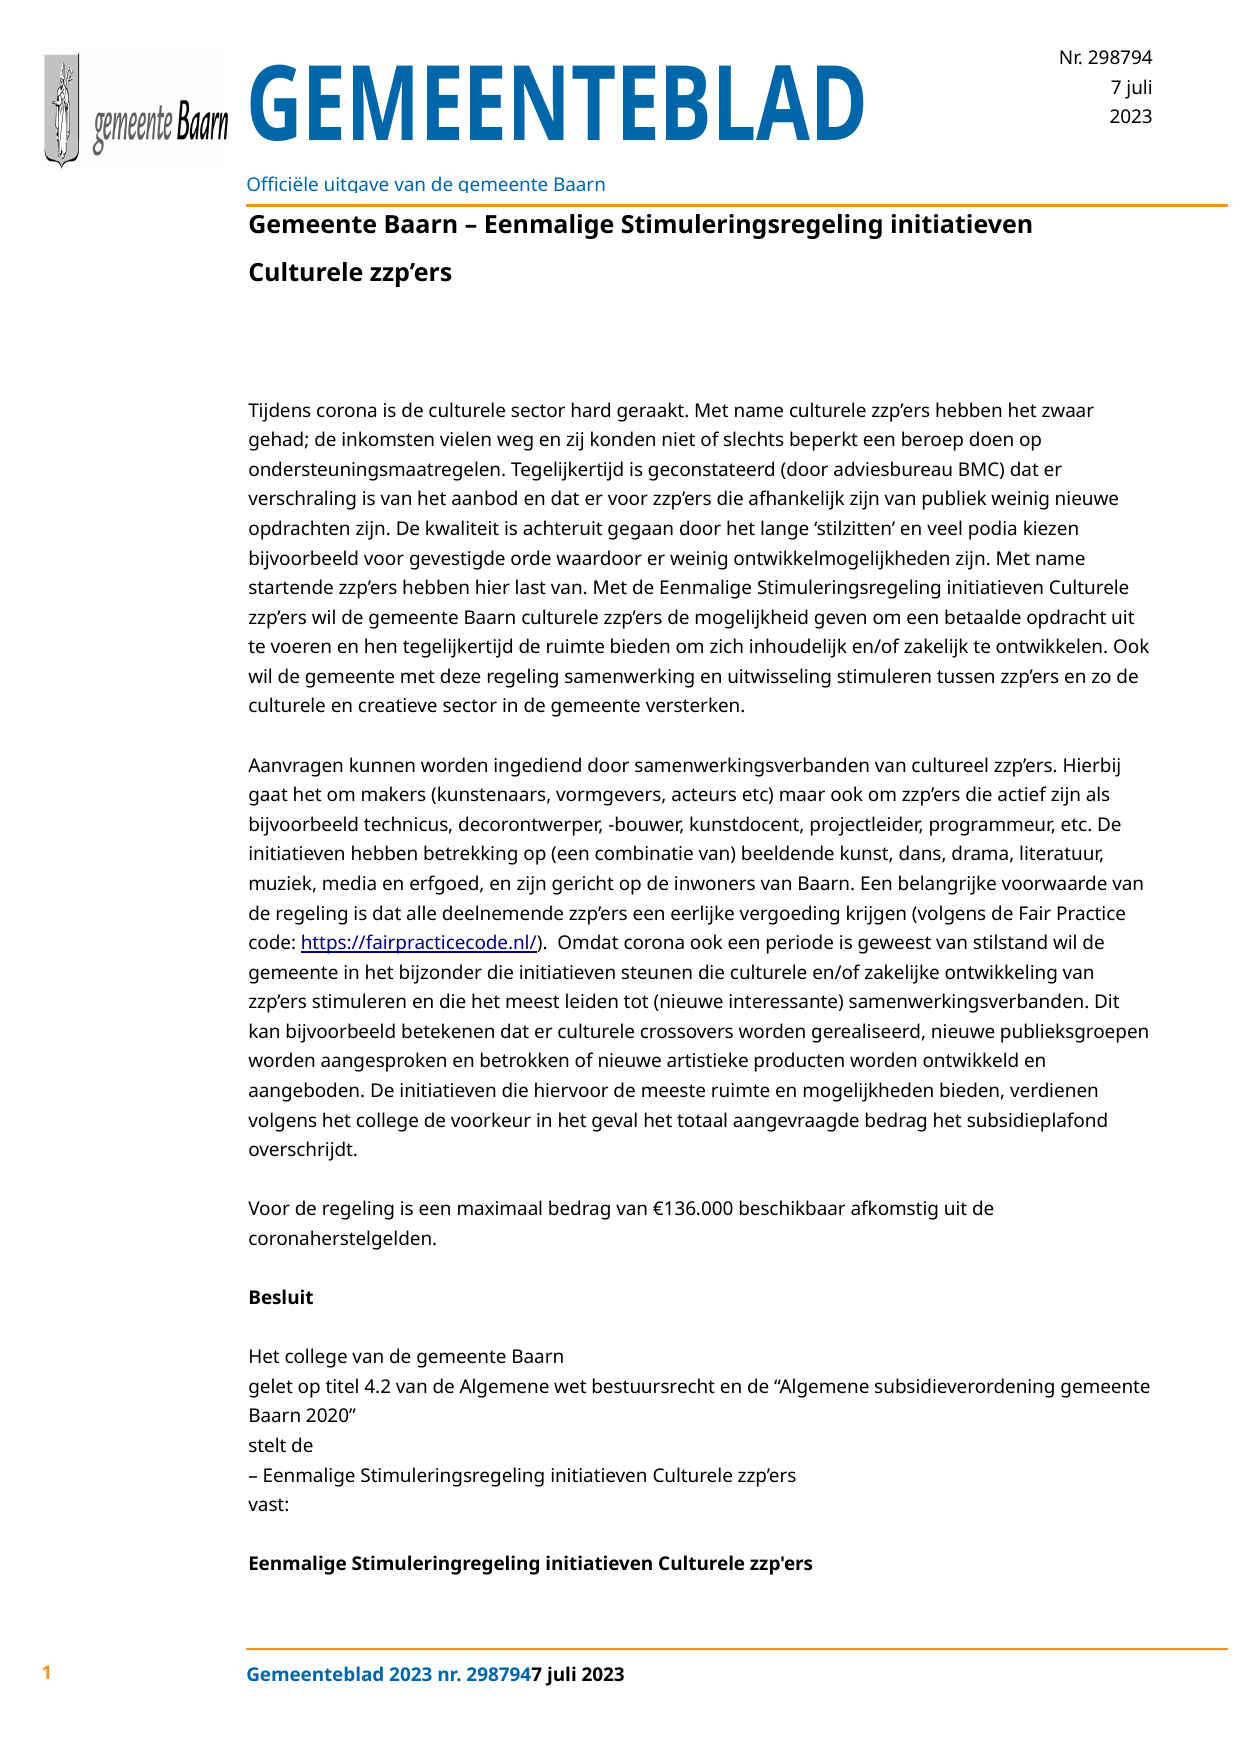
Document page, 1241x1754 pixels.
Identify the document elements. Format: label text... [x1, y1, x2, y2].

text stelt de [248, 1432, 1152, 1458]
text Het college van de gemeente Baarn [248, 1343, 1152, 1369]
text Aanvragen kunnen worden ingediend door samenwerkingsverbanden van cultureel zzp’ers. Hierbij gaat het om makers (kunstenaars, vormgevers, acteurs etc) maar ook om zzp’ers die actief zijn als bijvoorbeeld technicus, decorontwerper, -bouwer, kunstdocent, projectleider, programmeur, etc. De initiatieven hebben betrekking op (een combinatie van) beeldende kunst, dans, drama, literatuur, muziek, media en erfgoed, en zijn gericht op de inwoners van Baarn. Een belangrijke voorwaarde van de regeling is dat alle deelnemende zzp’ers een eerlijke vergoeding krijgen (volgens de Fair Practice code: https://fairpracticecode.nl/). Omdat corona ook een periode is geweest van stilstand wil de gemeente in het bijzonder die initiatieven steunen die culturele en/of zakelijke ontwikkeling van zzp’ers stimuleren en die het meest leiden tot (nieuwe interessante) samenwerkingsverbanden. Dit kan bijvoorbeeld betekenen dat er culturele crossovers worden gerealiseerd, nieuwe publieksgroepen worden aangesproken en betrokken of nieuwe artistieke producten worden ontwikkeld en aangeboden. De initiatieven die hiervoor de meeste ruimte en mogelijkheden bieden, verdienen volgens het college de voorkeur in het geval het totaal aangevraagde bedrag het subsidieplafond overschrijdt. [248, 752, 1152, 1162]
text Besluit [248, 1284, 1152, 1310]
text vast: [248, 1491, 1152, 1517]
picture [41, 47, 231, 172]
text – Eenmalige Stimuleringsregeling initiatieven Culturele zzp’ers [248, 1462, 1152, 1487]
text Eenmalige Stimuleringregeling initiatieven Culturele zzp'ers [248, 1551, 1152, 1576]
text Tijdens corona is de culturele sector hard geraakt. Met name culturele zzp’ers hebben het zwaar gehad; de inkomsten vielen weg en zij konden niet of slechts beperkt een beroep doen op ondersteuningsmaatregelen. Tegelijkertijd is geconstateerd (door adviesbureau BMC) dat er verschraling is van het aanbod en dat er voor zzp’ers die afhankelijk zijn van publiek weinig nieuwe opdrachten zijn. De kwaliteit is achteruit gegaan door het lange ‘stilzitten’ en veel podia kiezen bijvoorbeeld voor gevestigde orde waardoor er weinig ontwikkelmogelijkheden zijn. Met name startende zzp’ers hebben hier last van. Met de Eenmalige Stimuleringsregeling initiatieven Culturele zzp’ers wil de gemeente Baarn culturele zzp’ers de mogelijkheid geven om een betaalde opdracht uit te voeren en hen tegelijkertijd de ruimte bieden om zich inhoudelijk en/of zakelijk te ontwikkelen. Ook wil de gemeente met deze regeling samenwerking en uitwisseling stimuleren tussen zzp’ers en zo de culturele en creatieve sector in de gemeente versterken. [248, 397, 1152, 718]
text gelet op titel 4.2 van de Algemene wet bestuursrecht en de “Algemene subsidieverordening gemeente Baarn 2020” [248, 1373, 1152, 1428]
text Gemeente Baarn – Eenmalige Stimuleringsregeling initiatieven Culturele zzp’ers [248, 207, 1152, 288]
text Voor de regeling is een maximaal bedrag van €136.000 beschikbaar afkomstig uit de coronaherstelgelden. [248, 1196, 1152, 1251]
